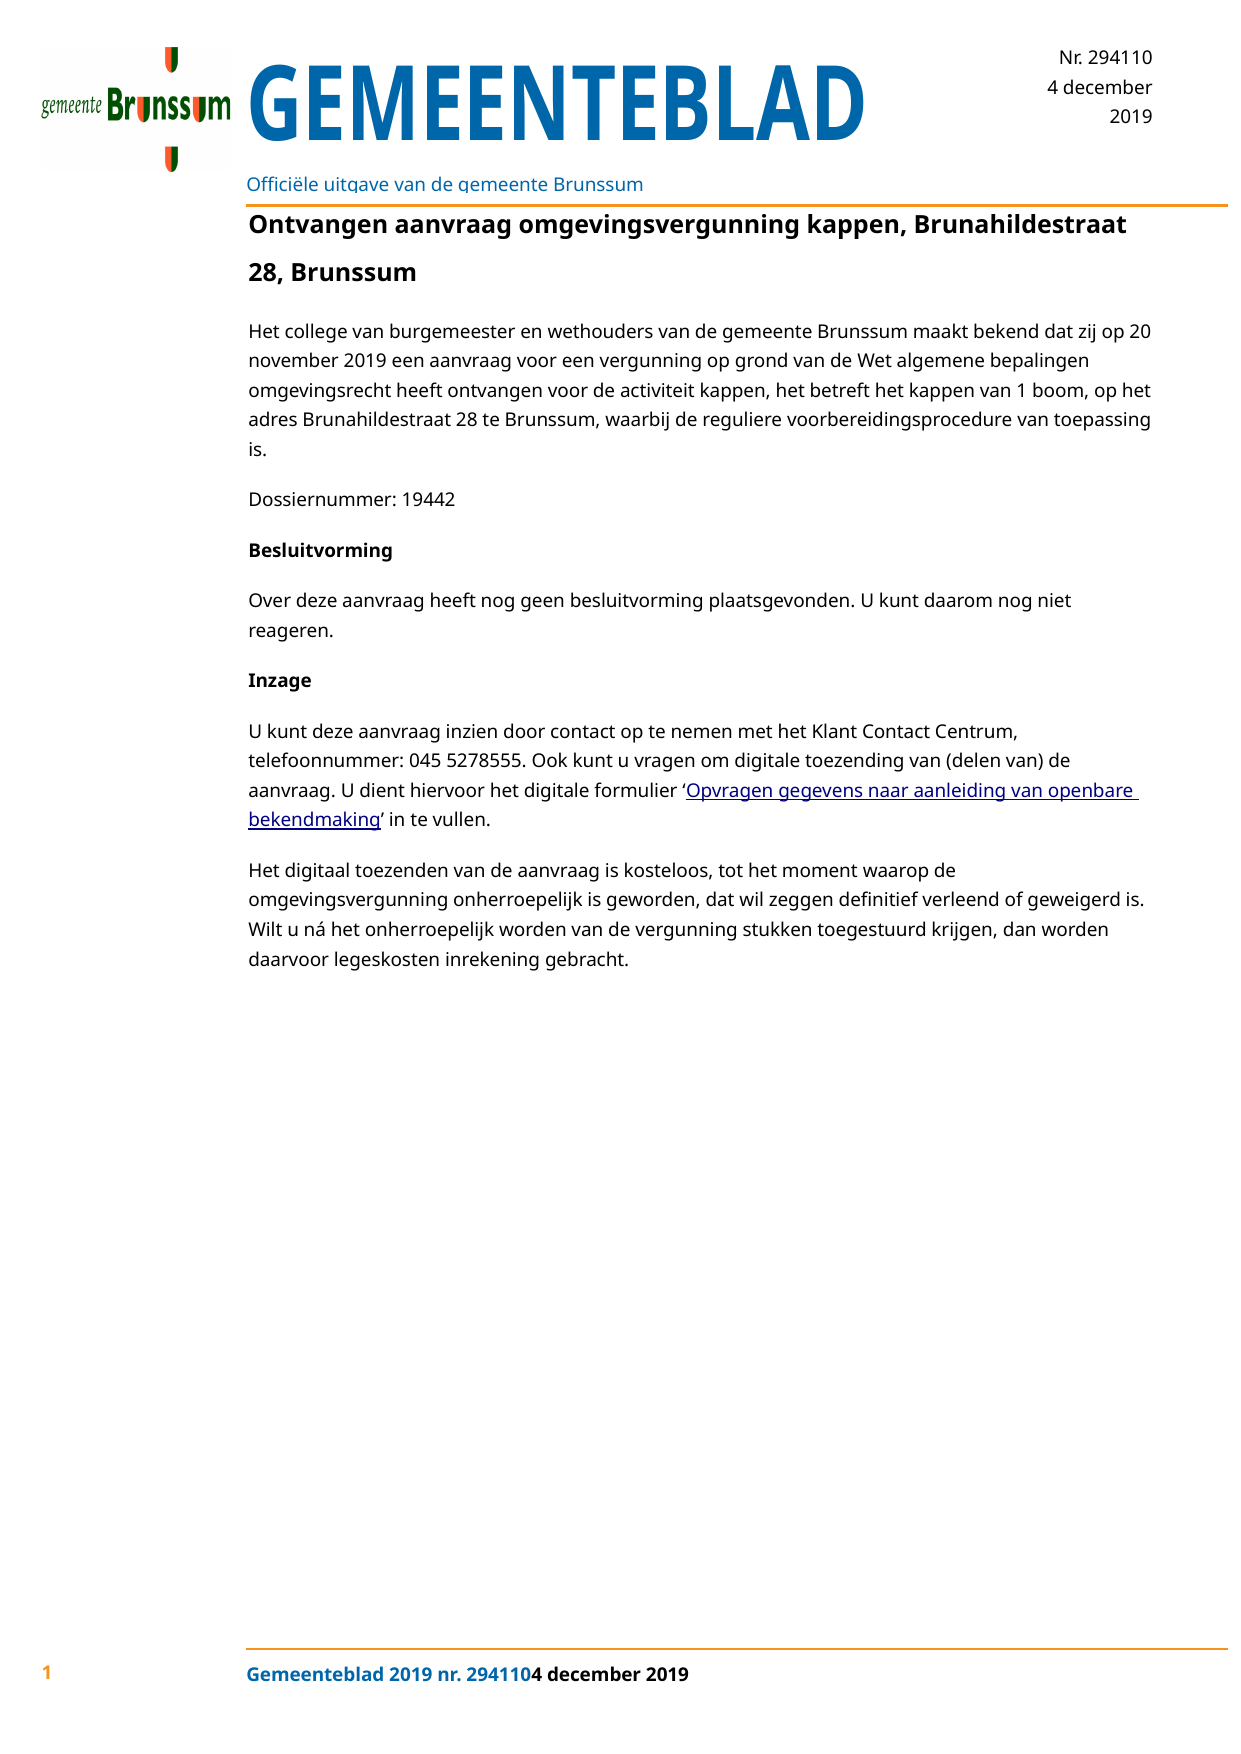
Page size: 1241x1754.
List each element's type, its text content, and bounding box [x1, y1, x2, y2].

text Dossiernummer: 19442 [248, 487, 1152, 512]
text U kunt deze aanvraag inzien door contact op te nemen met het Klant Contact Centrum, telefoonnummer: 045 5278555. Ook kunt u vragen om digitale toezending van (delen van) de aanvraag. U dient hiervoor het digitale formulier ‘Opvragen gegevens naar aanleiding van openbare bekendmaking’ in te vullen. [248, 718, 1152, 832]
picture [41, 47, 231, 172]
text Het college van burgemeester en wethouders van de gemeente Brunssum maakt bekend dat zij op 20 november 2019 een aanvraag voor een vergunning op grond van de Wet algemene bepalingen omgevingsrecht heeft ontvangen voor de activiteit kappen, het betreft het kappen van 1 boom, op het adres Brunahildestraat 28 te Brunssum, waarbij de reguliere voorbereidingsprocedure van toepassing is. [248, 318, 1152, 462]
text Het digitaal toezenden van de aanvraag is kosteloos, tot het moment waarop de omgevingsvergunning onherroepelijk is geworden, dat wil zeggen definitief verleend of geweigerd is. Wilt u ná het onherroepelijk worden van de vergunning stukken toegestuurd krijgen, dan worden daarvoor legeskosten inrekening gebracht. [248, 857, 1152, 972]
text Besluitvorming [248, 537, 1152, 563]
text Inzage [248, 667, 1152, 693]
text Ontvangen aanvraag omgevingsvergunning kappen, Brunahildestraat 28, Brunssum [248, 207, 1152, 288]
text Over deze aanvraag heeft nog geen besluitvorming plaatsgevonden. U kunt daarom nog niet reageren. [248, 587, 1152, 643]
